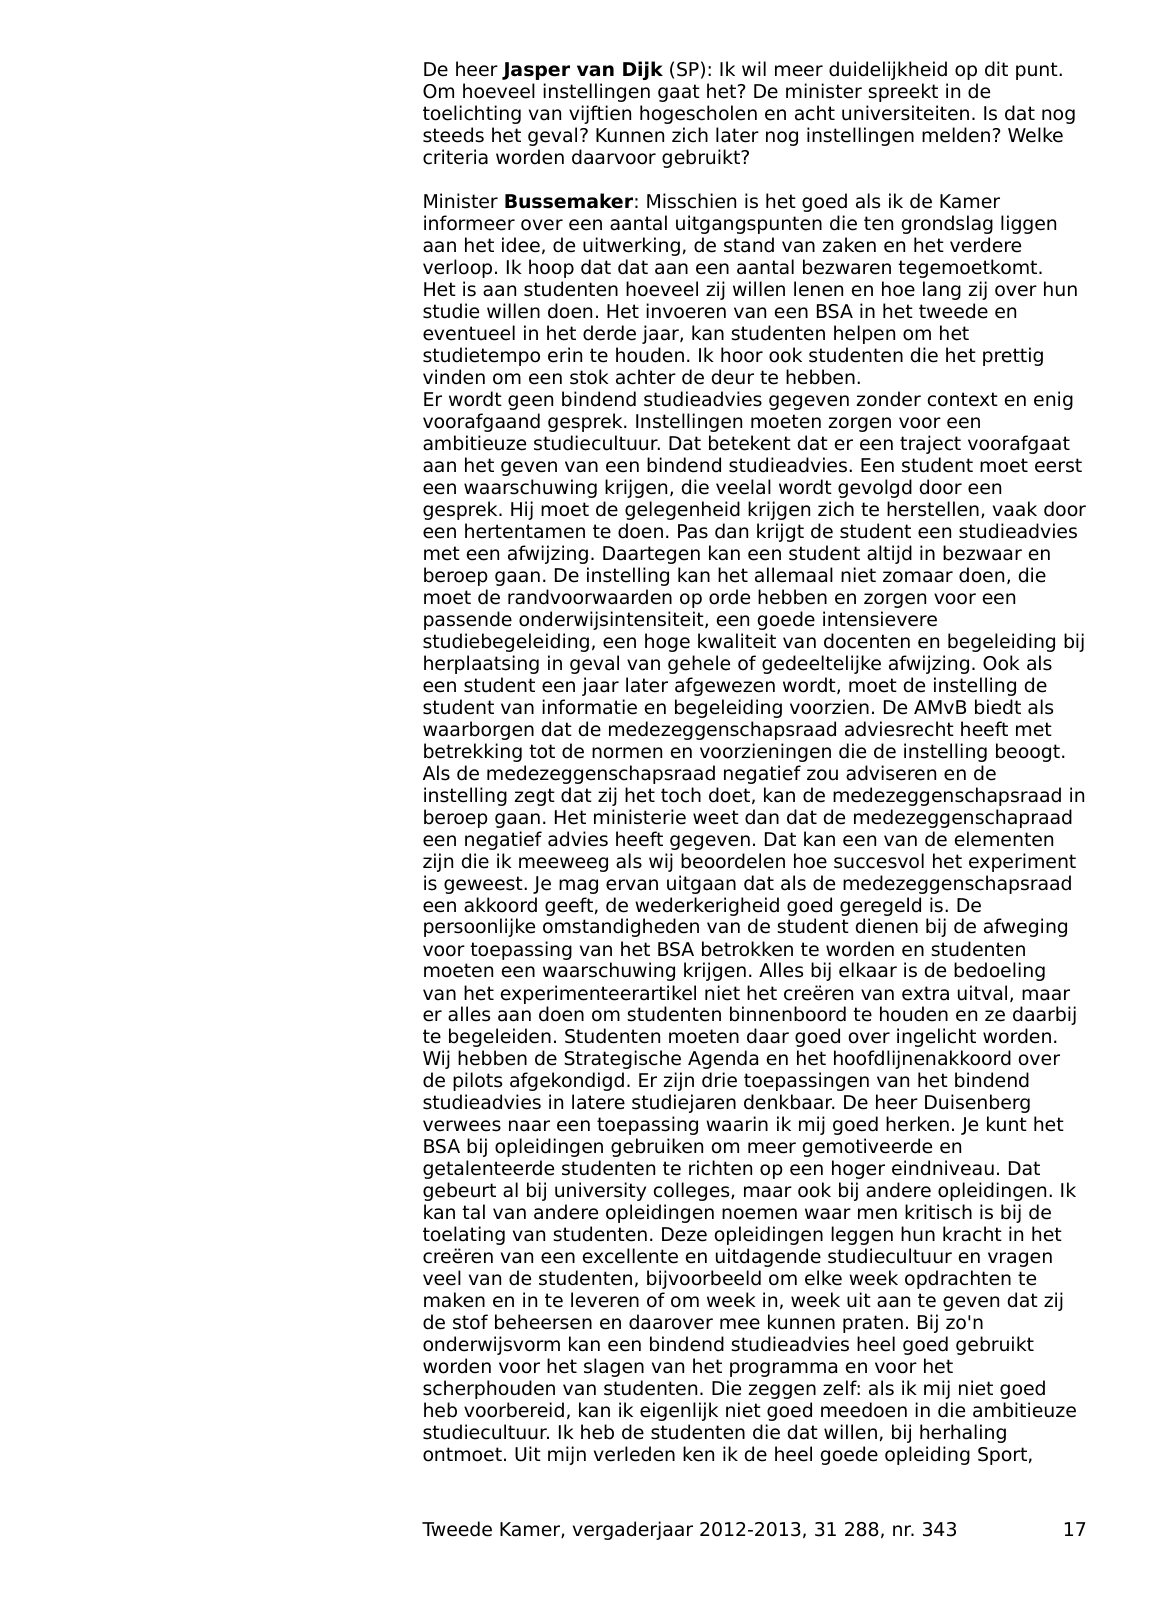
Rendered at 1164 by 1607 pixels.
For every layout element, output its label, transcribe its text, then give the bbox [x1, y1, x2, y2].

text De heer Jasper van Dijk (SP): Ik wil meer duidelijkheid op dit punt. Om hoeveel instellingen gaat het? De minister spreekt in de toelichting van vijftien hogescholen en acht universiteiten. Is dat nog steeds het geval? Kunnen zich later nog instellingen melden? Welke criteria worden daarvoor gebruikt? [422, 59, 1087, 169]
text Minister Bussemaker: Misschien is het goed als ik de Kamer informeer over een aantal uitgangspunten die ten grondslag liggen aan het idee, de uitwerking, de stand van zaken en het verdere verloop. Ik hoop dat dat aan een aantal bezwaren tegemoetkomt. [422, 191, 1087, 279]
text Wij hebben de Strategische Agenda en het hoofdlijnenakkoord over de pilots afgekondigd. Er zijn drie toepassingen van het bindend studieadvies in latere studiejaren denkbaar. De heer Duisenberg verwees naar een toepassing waarin ik mij goed herken. Je kunt het BSA bij opleidingen gebruiken om meer gemotiveerde en getalenteerde studenten te richten op een hoger eindniveau. Dat gebeurt al bij university colleges, maar ook bij andere opleidingen. Ik kan tal van andere opleidingen noemen waar men kritisch is bij de toelating van studenten. Deze opleidingen leggen hun kracht in het creëren van een excellente en uitdagende studiecultuur en vragen veel van de studenten, bijvoorbeeld om elke week opdrachten te maken en in te leveren of om week in, week uit aan te geven dat zij de stof beheersen en daarover mee kunnen praten. Bij zo'n onderwijsvorm kan een bindend studieadvies heel goed gebruikt worden voor het slagen van het programma en voor het scherphouden van studenten. Die zeggen zelf: als ik mij niet goed heb voorbereid, kan ik eigenlijk niet goed meedoen in die ambitieuze studiecultuur. Ik heb de studenten die dat willen, bij herhaling ontmoet. Uit mijn verleden ken ik de heel goede opleiding Sport, [422, 1048, 1087, 1466]
text Er wordt geen bindend studieadvies gegeven zonder context en enig voorafgaand gesprek. Instellingen moeten zorgen voor een ambitieuze studiecultuur. Dat betekent dat er een traject voorafgaat aan het geven van een bindend studieadvies. Een student moet eerst een waarschuwing krijgen, die veelal wordt gevolgd door een gesprek. Hij moet de gelegenheid krijgen zich te herstellen, vaak door een hertentamen te doen. Pas dan krijgt de student een studieadvies met een afwijzing. Daartegen kan een student altijd in bezwaar en beroep gaan. De instelling kan het allemaal niet zomaar doen, die moet de randvoorwaarden op orde hebben en zorgen voor een passende onderwijsintensiteit, een goede intensievere studiebegeleiding, een hoge kwaliteit van docenten en begeleiding bij herplaatsing in geval van gehele of gedeeltelijke afwijzing. Ook als een student een jaar later afgewezen wordt, moet de instelling de student van informatie en begeleiding voorzien. De AMvB biedt als waarborgen dat de medezeggenschapsraad adviesrecht heeft met betrekking tot de normen en voorzieningen die de instelling beoogt. Als de medezeggenschapsraad negatief zou adviseren en de instelling zegt dat zij het toch doet, kan de medezeggenschapsraad in beroep gaan. Het ministerie weet dan dat de medezeggenschapraad een negatief advies heeft gegeven. Dat kan een van de elementen zijn die ik meeweeg als wij beoordelen hoe succesvol het experiment is geweest. Je mag ervan uitgaan dat als de medezeggenschapsraad een akkoord geeft, de wederkerigheid goed geregeld is. De persoonlijke omstandigheden van de student dienen bij de afweging voor toepassing van het BSA betrokken te worden en studenten moeten een waarschuwing krijgen. Alles bij elkaar is de bedoeling van het experimenteerartikel niet het creëren van extra uitval, maar er alles aan doen om studenten binnenboord te houden en ze daarbij te begeleiden. Studenten moeten daar goed over ingelicht worden. [422, 389, 1087, 1048]
text Het is aan studenten hoeveel zij willen lenen en hoe lang zij over hun studie willen doen. Het invoeren van een BSA in het tweede en eventueel in het derde jaar, kan studenten helpen om het studietempo erin te houden. Ik hoor ook studenten die het prettig vinden om een stok achter de deur te hebben. [422, 279, 1087, 389]
